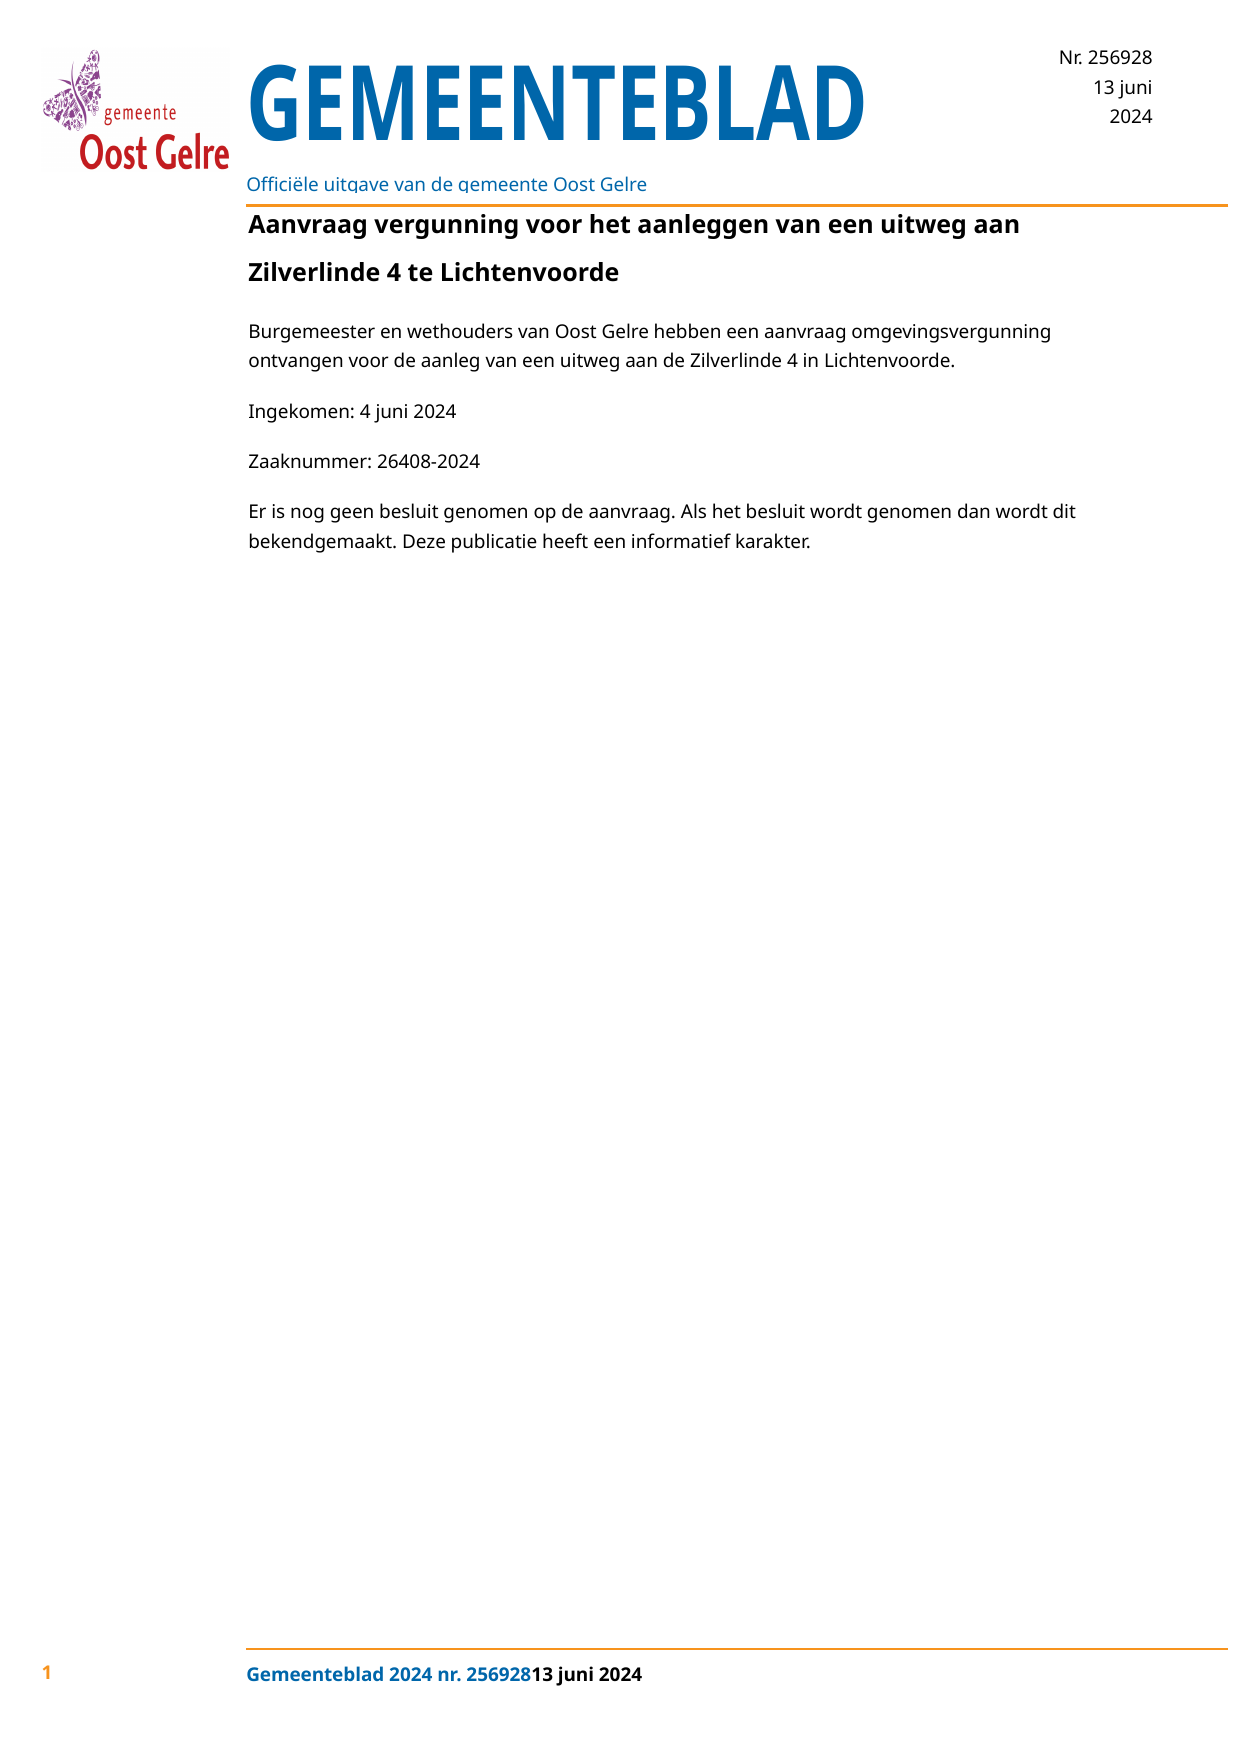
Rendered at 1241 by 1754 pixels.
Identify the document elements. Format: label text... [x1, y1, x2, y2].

text Burgemeester en wethouders van Oost Gelre hebben een aanvraag omgevingsvergunning ontvangen voor de aanleg van een uitweg aan de Zilverlinde 4 in Lichtenvoorde. [248, 318, 1152, 373]
text Er is nog geen besluit genomen op de aanvraag. Als het besluit wordt genomen dan wordt dit bekendgemaakt. Deze publicatie heeft een informatief karakter. [248, 499, 1152, 554]
picture [41, 47, 231, 172]
text Ingekomen: 4 juni 2024 [248, 398, 1152, 424]
text Zaaknummer: 26408-2024 [248, 448, 1152, 474]
text Aanvraag vergunning voor het aanleggen van een uitweg aan Zilverlinde 4 te Lichtenvoorde [248, 207, 1152, 288]
